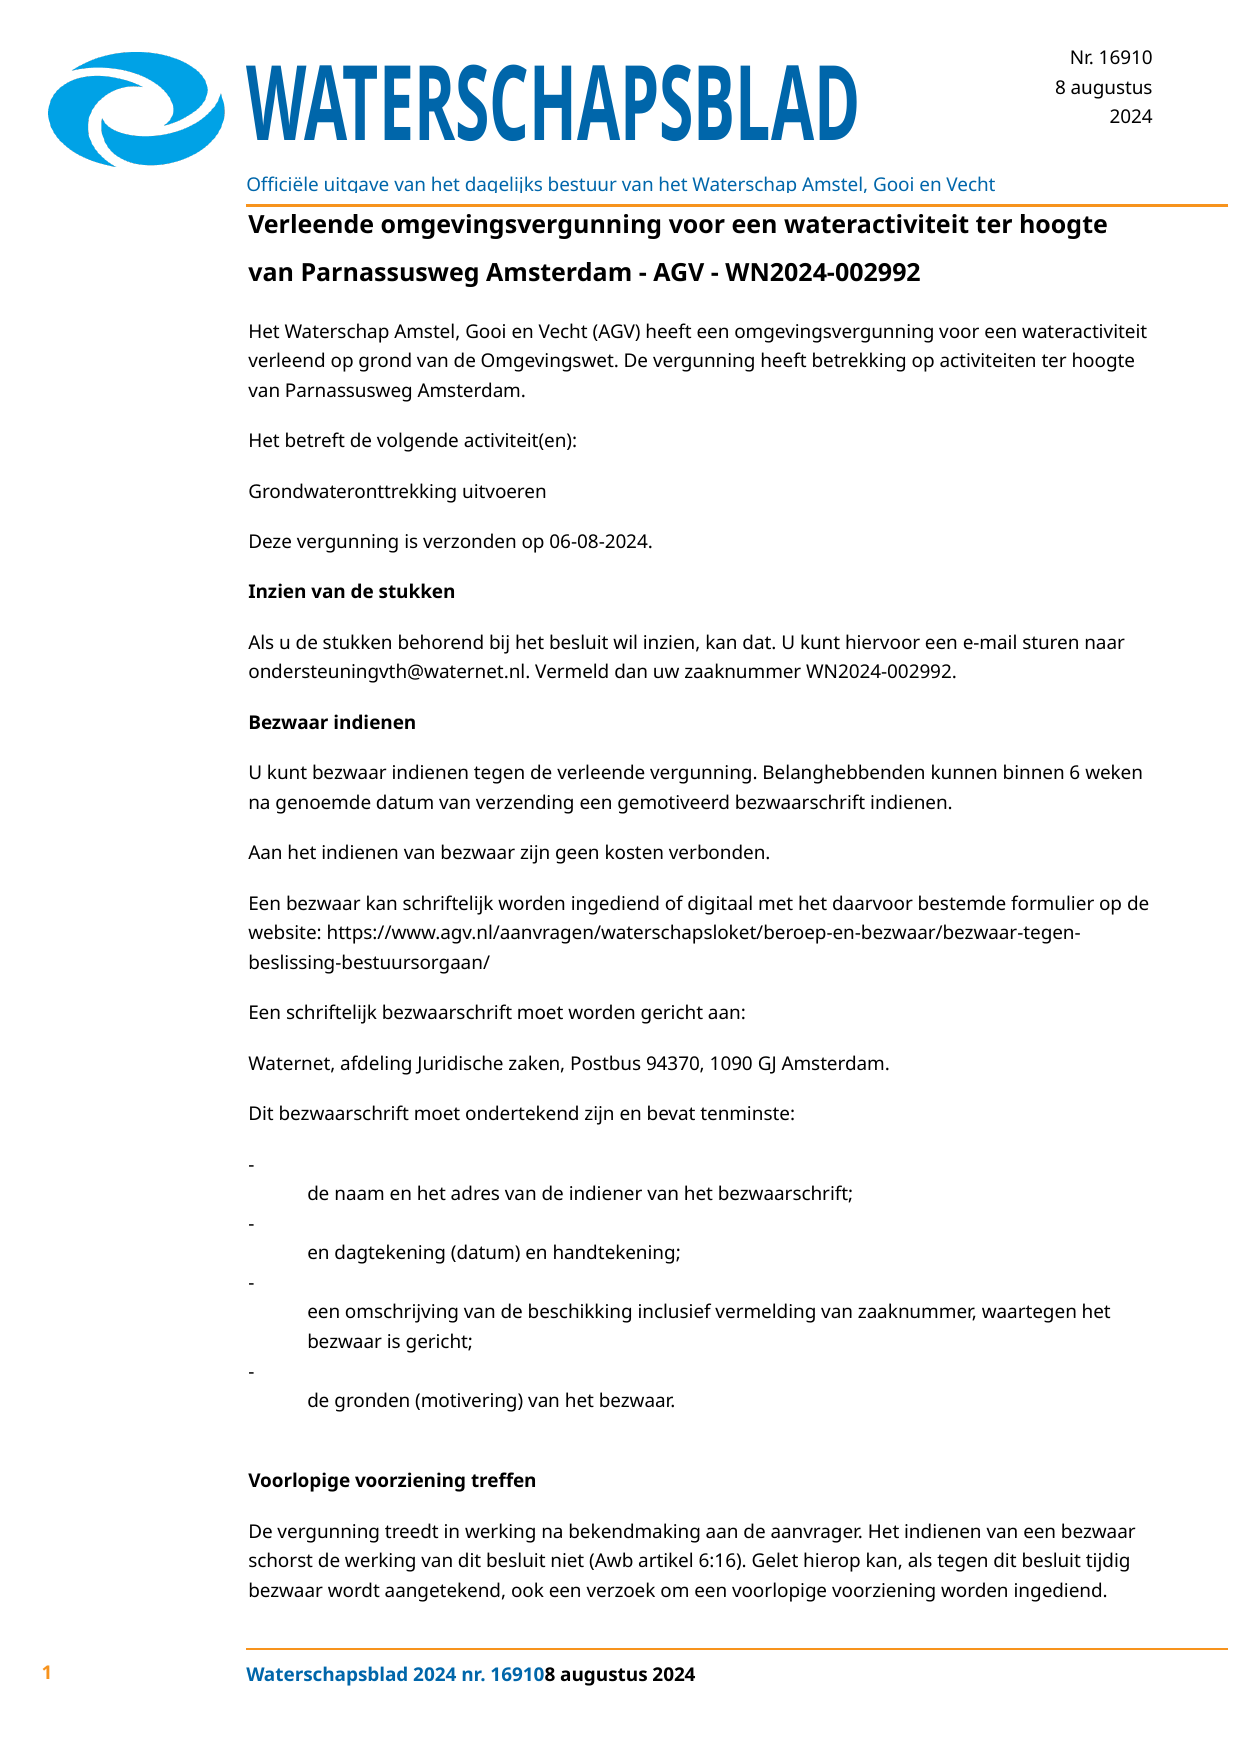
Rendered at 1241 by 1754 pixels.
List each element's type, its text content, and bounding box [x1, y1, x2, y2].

text Deze vergunning is verzonden op 06-08-2024. [248, 528, 1152, 554]
text De vergunning treedt in werking na bekendmaking aan de aanvrager. Het indienen van een bezwaar schorst de werking van dit besluit niet (Awb artikel 6:16). Gelet hierop kan, als tegen dit besluit tijdig bezwaar wordt aangetekend, ook een verzoek om een voorlopige voorziening worden ingediend. [248, 1518, 1152, 1603]
text Bezwaar indienen [248, 709, 1152, 735]
text Als u de stukken behorend bij het besluit wil inzien, kan dat. U kunt hiervoor een e-mail sturen naar ondersteuningvth@waternet.nl. Vermeld dan uw zaaknummer WN2024-002992. [248, 629, 1152, 684]
text Inzien van de stukken [248, 579, 1152, 604]
list en dagtekening (datum) en handtekening; [248, 1239, 1152, 1265]
text Het Waterschap Amstel, Gooi en Vecht (AGV) heeft een omgevingsvergunning voor een wateractiviteit verleend op grond van de Omgevingswet. De vergunning heeft betrekking op activiteiten ter hoogte van Parnassusweg Amsterdam. [248, 318, 1152, 403]
text Voorlopige voorziening treffen [248, 1467, 1152, 1493]
text U kunt bezwaar indienen tegen de verleende vergunning. Belanghebbenden kunnen binnen 6 weken na genoemde datum van verzending een gemotiveerd bezwaarschrift indienen. [248, 759, 1152, 815]
list de naam en het adres van de indiener van het bezwaarschrift; [248, 1180, 1152, 1206]
picture [41, 47, 231, 172]
text Aan het indienen van bezwaar zijn geen kosten verbonden. [248, 839, 1152, 865]
text Grondwateronttrekking uitvoeren [248, 478, 1152, 504]
list een omschrijving van de beschikking inclusief vermelding van zaaknummer, waartegen het bezwaar is gericht; [248, 1299, 1152, 1354]
text Verleende omgevingsvergunning voor een wateractiviteit ter hoogte van Parnassusweg Amsterdam - AGV - WN2024-002992 [248, 207, 1152, 288]
text Het betreft de volgende activiteit(en): [248, 427, 1152, 453]
list de gronden (motivering) van het bezwaar. [248, 1387, 1152, 1413]
text Waternet, afdeling Juridische zaken, Postbus 94370, 1090 GJ Amsterdam. [248, 1050, 1152, 1076]
text Dit bezwaarschrift moet ondertekend zijn en bevat tenminste: [248, 1100, 1152, 1126]
text Een schriftelijk bezwaarschrift moet worden gericht aan: [248, 999, 1152, 1025]
text Een bezwaar kan schriftelijk worden ingediend of digitaal met het daarvoor bestemde formulier op de website: https://www.agv.nl/aanvragen/waterschapsloket/beroep-en-bezwaar/bezwaar-tegen-beslissing-bestuursorgaan/ [248, 890, 1152, 975]
